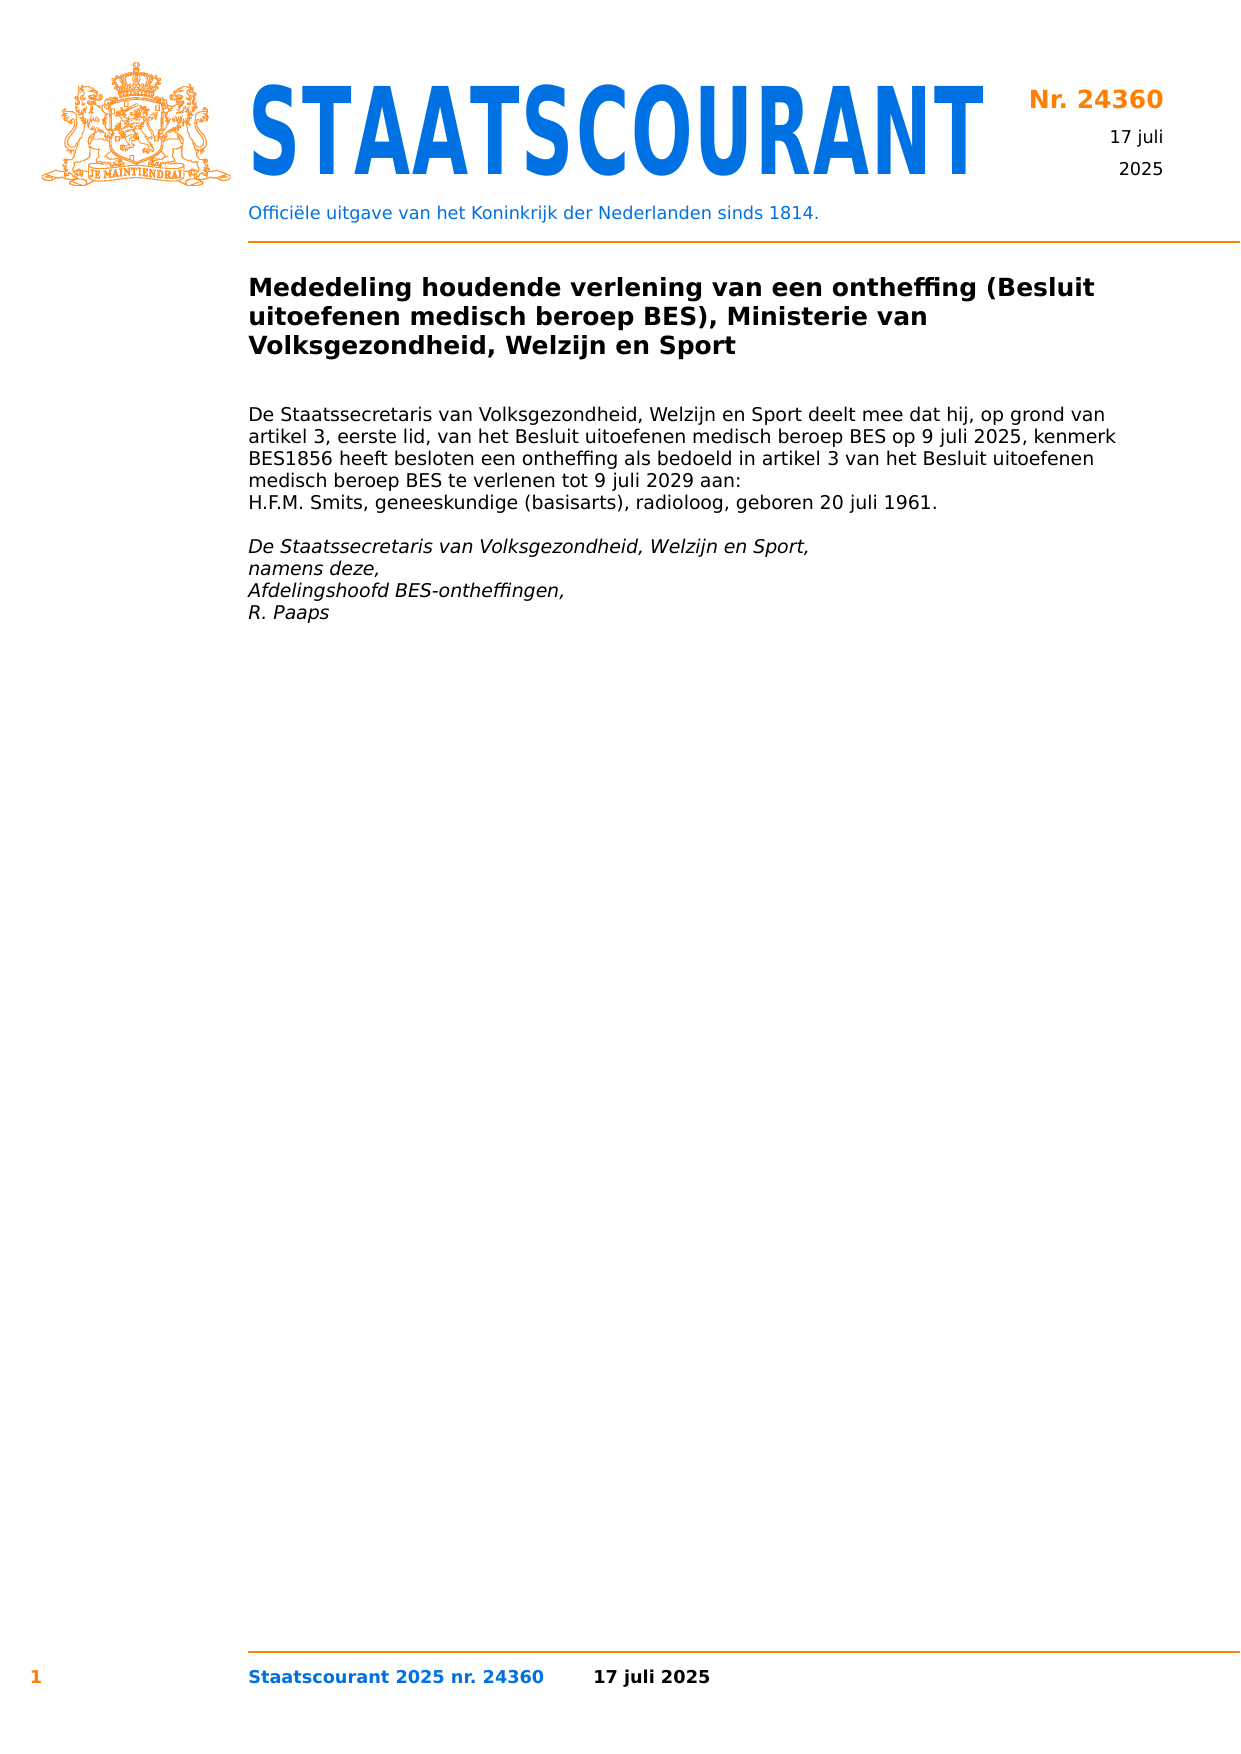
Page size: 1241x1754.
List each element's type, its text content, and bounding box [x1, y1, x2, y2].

text De Staatssecretaris van Volksgezondheid, Welzijn en Sport, namens deze, Afdelingshoofd BES-ontheffingen, R. Paaps [248, 536, 1163, 624]
subtitle Mededeling houdende verlening van een ontheffing (Besluit uitoefenen medisch beroep BES), Ministerie van Volksgezondheid, Welzijn en Sport [248, 273, 1163, 361]
text H.F.M. Smits, geneeskundige (basisarts), radioloog, geboren 20 juli 1961. [248, 492, 1163, 514]
table_header Nr. 24360 [998, 62, 1240, 121]
text De Staatssecretaris van Volksgezondheid, Welzijn en Sport deelt mee dat hij, op grond van artikel 3, eerste lid, van het Besluit uitoefenen medisch beroep BES op 9 juli 2025, kenmerk BES1856 heeft besloten een ontheffing als bedoeld in artikel 3 van het Besluit uitoefenen medisch beroep BES te verlenen tot 9 juli 2029 aan: [248, 404, 1163, 492]
table_cell 2025 [998, 153, 1240, 203]
table_header STAATSCOURANT [248, 62, 998, 203]
table_cell 17 juli [998, 121, 1240, 153]
picture [41, 62, 231, 186]
table_cell Officiële uitgave van het Koninkrijk der Nederlanden sinds 1814. [248, 203, 1240, 241]
table_header [25, 62, 248, 241]
